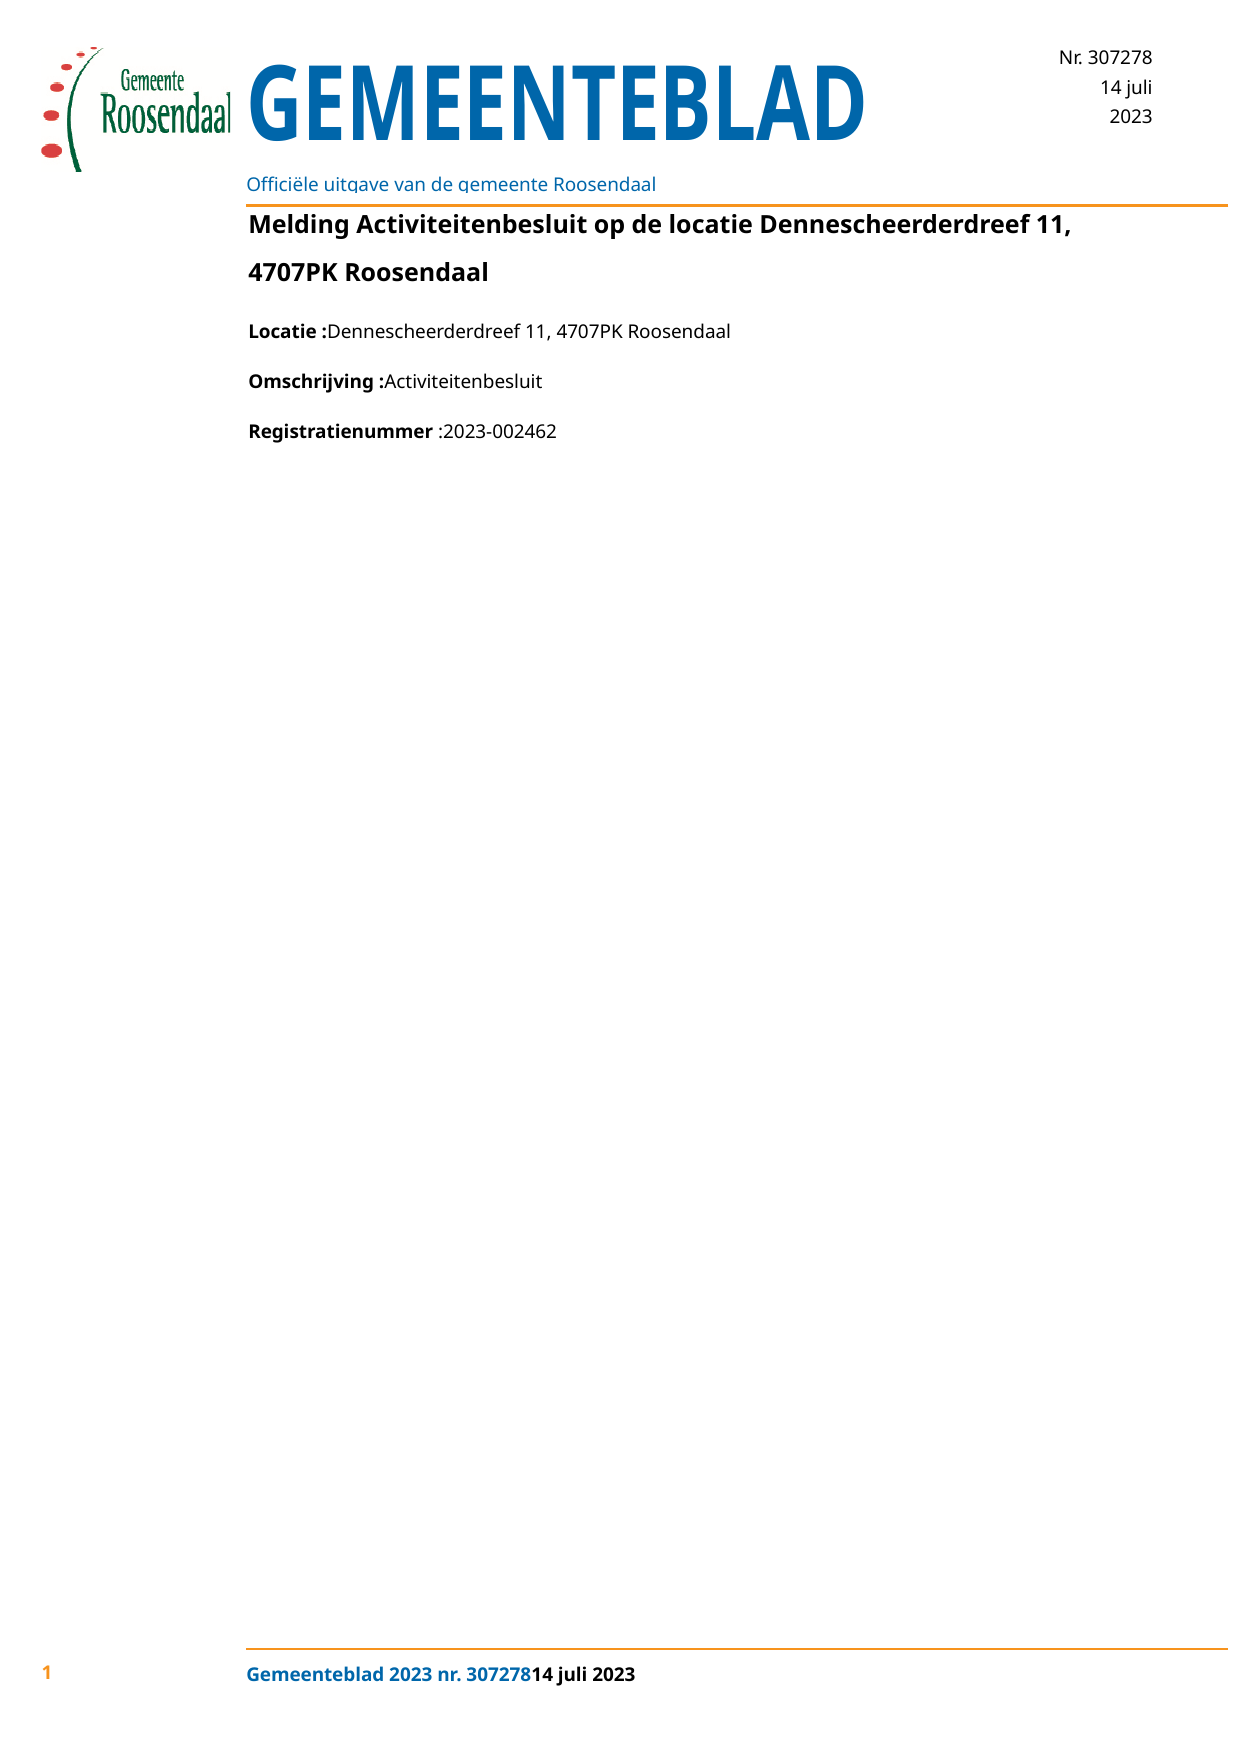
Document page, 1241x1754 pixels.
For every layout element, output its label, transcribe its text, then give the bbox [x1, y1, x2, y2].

text Omschrijving :Activiteitenbesluit [248, 368, 1152, 394]
text Melding Activiteitenbesluit op de locatie Dennescheerderdreef 11, 4707PK Roosendaal [248, 207, 1152, 288]
text Registratienummer :2023-002462 [248, 419, 1152, 444]
text Locatie :Dennescheerderdreef 11, 4707PK Roosendaal [248, 318, 1152, 344]
picture [41, 47, 231, 172]
